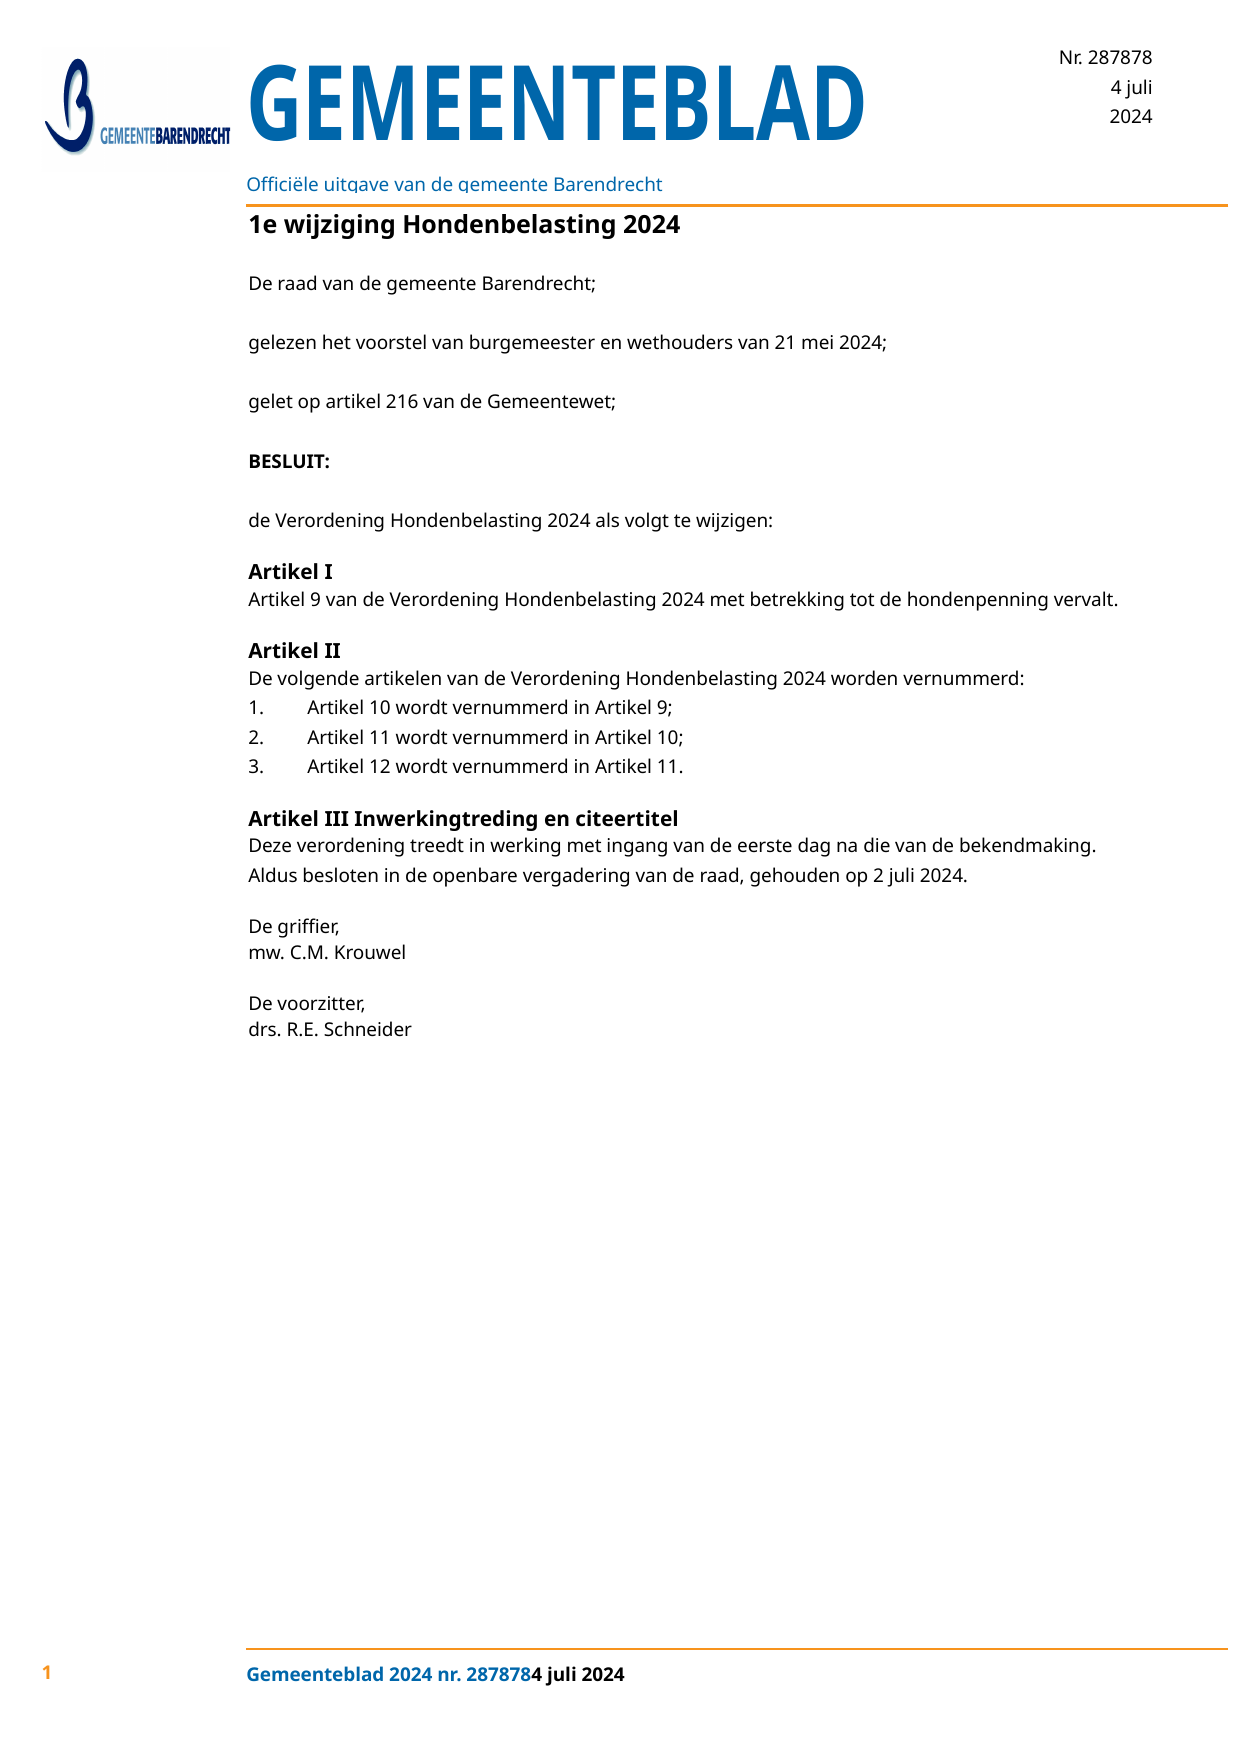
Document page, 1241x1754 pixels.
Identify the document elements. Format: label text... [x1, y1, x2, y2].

text 1e wijziging Hondenbelasting 2024 [248, 207, 1152, 241]
text Artikel 9 van de Verordening Hondenbelasting 2024 met betrekking tot de hondenpenning vervalt. [248, 586, 1152, 612]
list Artikel 12 wordt vernummerd in Artikel 11. [248, 753, 1152, 779]
list Artikel 11 wordt vernummerd in Artikel 10; [248, 724, 1152, 749]
text de Verordening Hondenbelasting 2024 als volgt te wijzigen: [248, 507, 1152, 533]
text Artikel I [248, 557, 1152, 586]
text Deze verordening treedt in werking met ingang van de eerste dag na die van de bekendmaking. [248, 832, 1152, 858]
text De voorzitter, [248, 991, 1152, 1016]
text De raad van de gemeente Barendrecht; [248, 270, 1152, 296]
text gelezen het voorstel van burgemeester en wethouders van 21 mei 2024; [248, 329, 1152, 355]
text BESLUIT: [248, 448, 1152, 473]
text mw. C.M. Krouwel [248, 939, 1152, 965]
text De volgende artikelen van de Verordening Hondenbelasting 2024 worden vernummerd: [248, 665, 1152, 690]
list Artikel 10 wordt vernummerd in Artikel 9; [248, 694, 1152, 720]
text gelet op artikel 216 van de Gemeentewet; [248, 389, 1152, 414]
text Artikel II [248, 636, 1152, 665]
picture [41, 47, 231, 172]
text Artikel III Inwerkingtreding en citeertitel [248, 804, 1152, 832]
text drs. R.E. Schneider [248, 1016, 1152, 1042]
text De griffier, [248, 913, 1152, 939]
text Aldus besloten in de openbare vergadering van de raad, gehouden op 2 juli 2024. [248, 862, 1152, 888]
